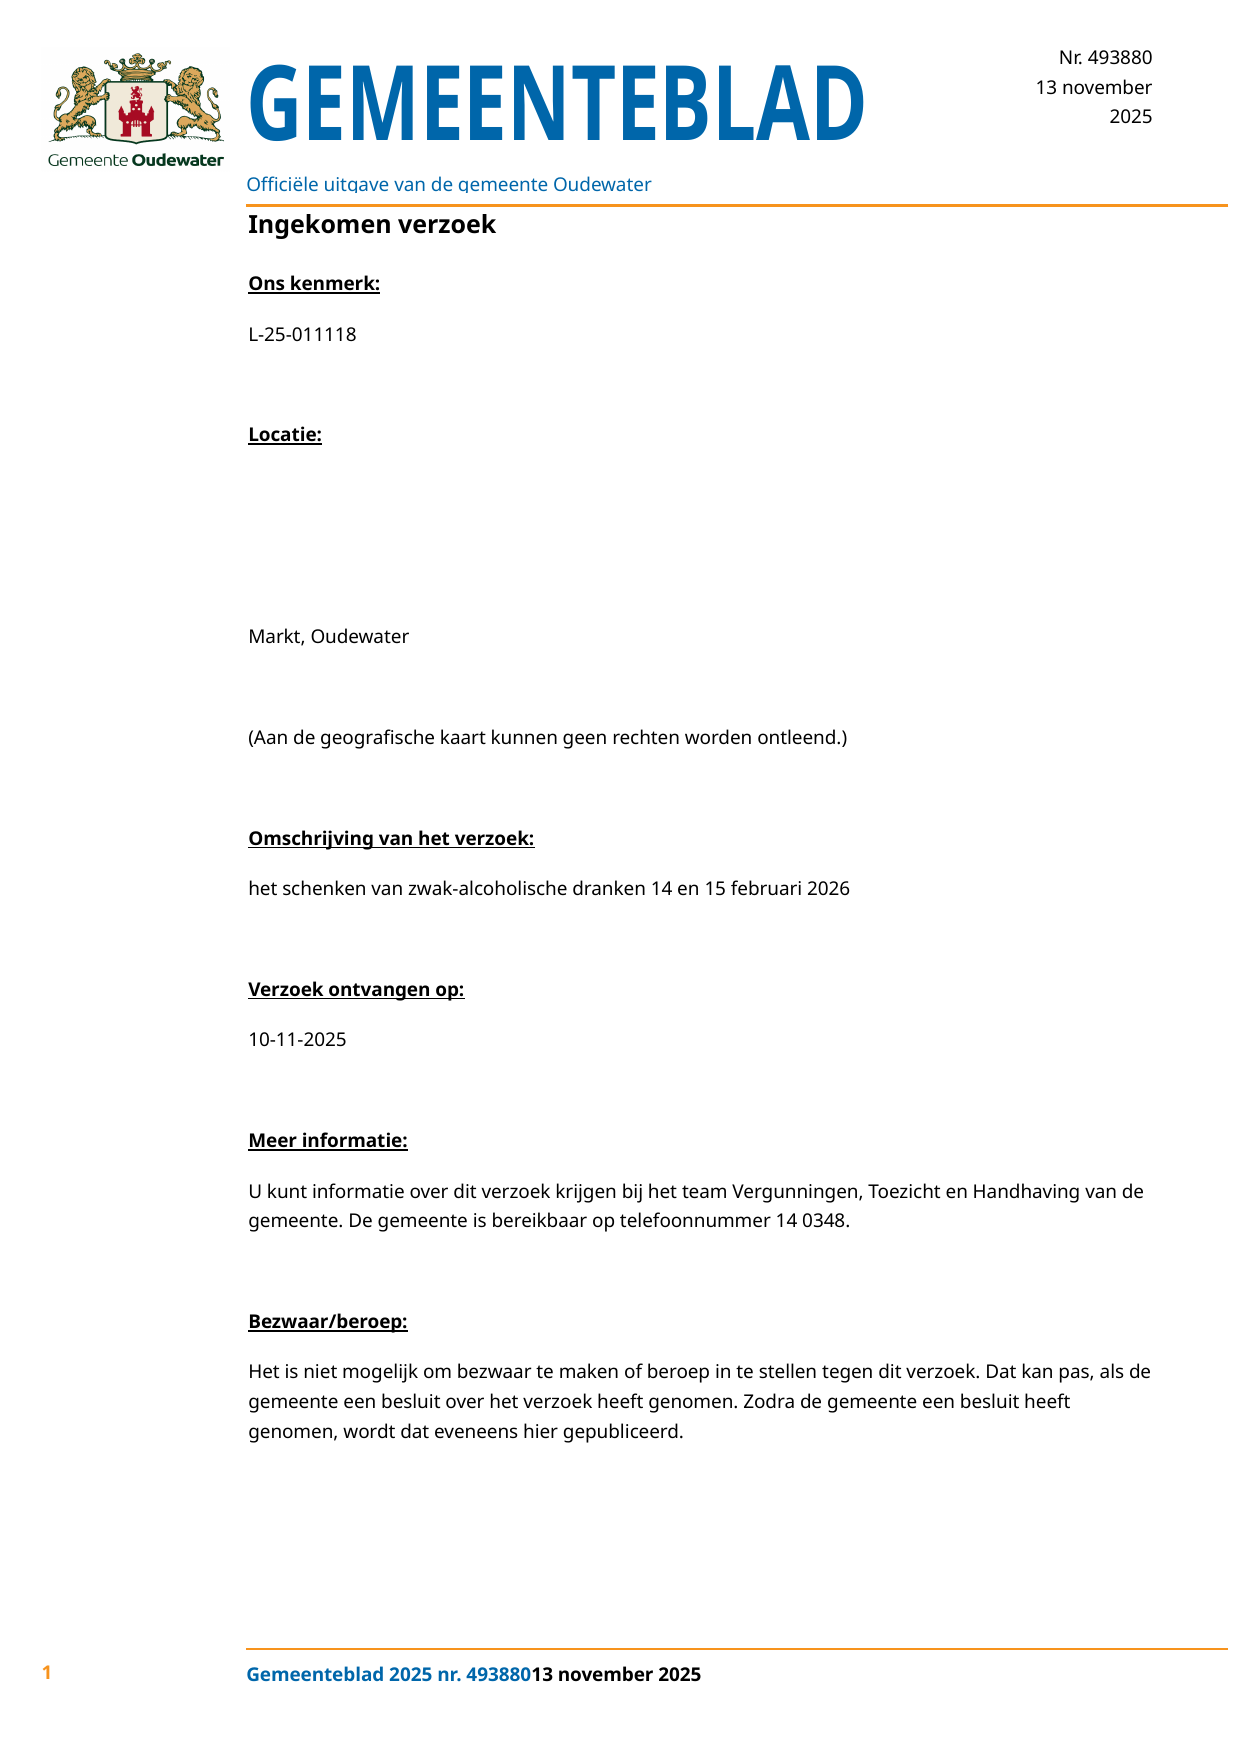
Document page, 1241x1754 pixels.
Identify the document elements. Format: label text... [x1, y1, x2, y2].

text Het is niet mogelijk om bezwaar te maken of beroep in te stellen tegen dit verzoek. Dat kan pas, als de gemeente een besluit over het verzoek heeft genomen. Zodra de gemeente een besluit heeft genomen, wordt dat eveneens hier gepubliceerd. [248, 1359, 1152, 1443]
text (Aan de geografische kaart kunnen geen rechten worden ontleend.) [248, 724, 1152, 750]
text Ons kenmerk: [248, 270, 1152, 296]
text Verzoek ontvangen op: [248, 976, 1152, 1002]
text 10-11-2025 [248, 1027, 1152, 1052]
picture [41, 47, 231, 172]
text Markt, Oudewater [248, 623, 1152, 649]
text het schenken van zwak-alcoholische dranken 14 en 15 februari 2026 [248, 875, 1152, 901]
text U kunt informatie over dit verzoek krijgen bij het team Vergunningen, Toezicht en Handhaving van de gemeente. De gemeente is bereikbaar op telefoonnummer 14 0348. [248, 1178, 1152, 1233]
text Meer informatie: [248, 1127, 1152, 1153]
text Ingekomen verzoek [248, 207, 1152, 241]
text Bezwaar/beroep: [248, 1308, 1152, 1334]
text Locatie: [248, 422, 1152, 447]
text Omschrijving van het verzoek: [248, 825, 1152, 851]
text L-25-011118 [248, 321, 1152, 346]
